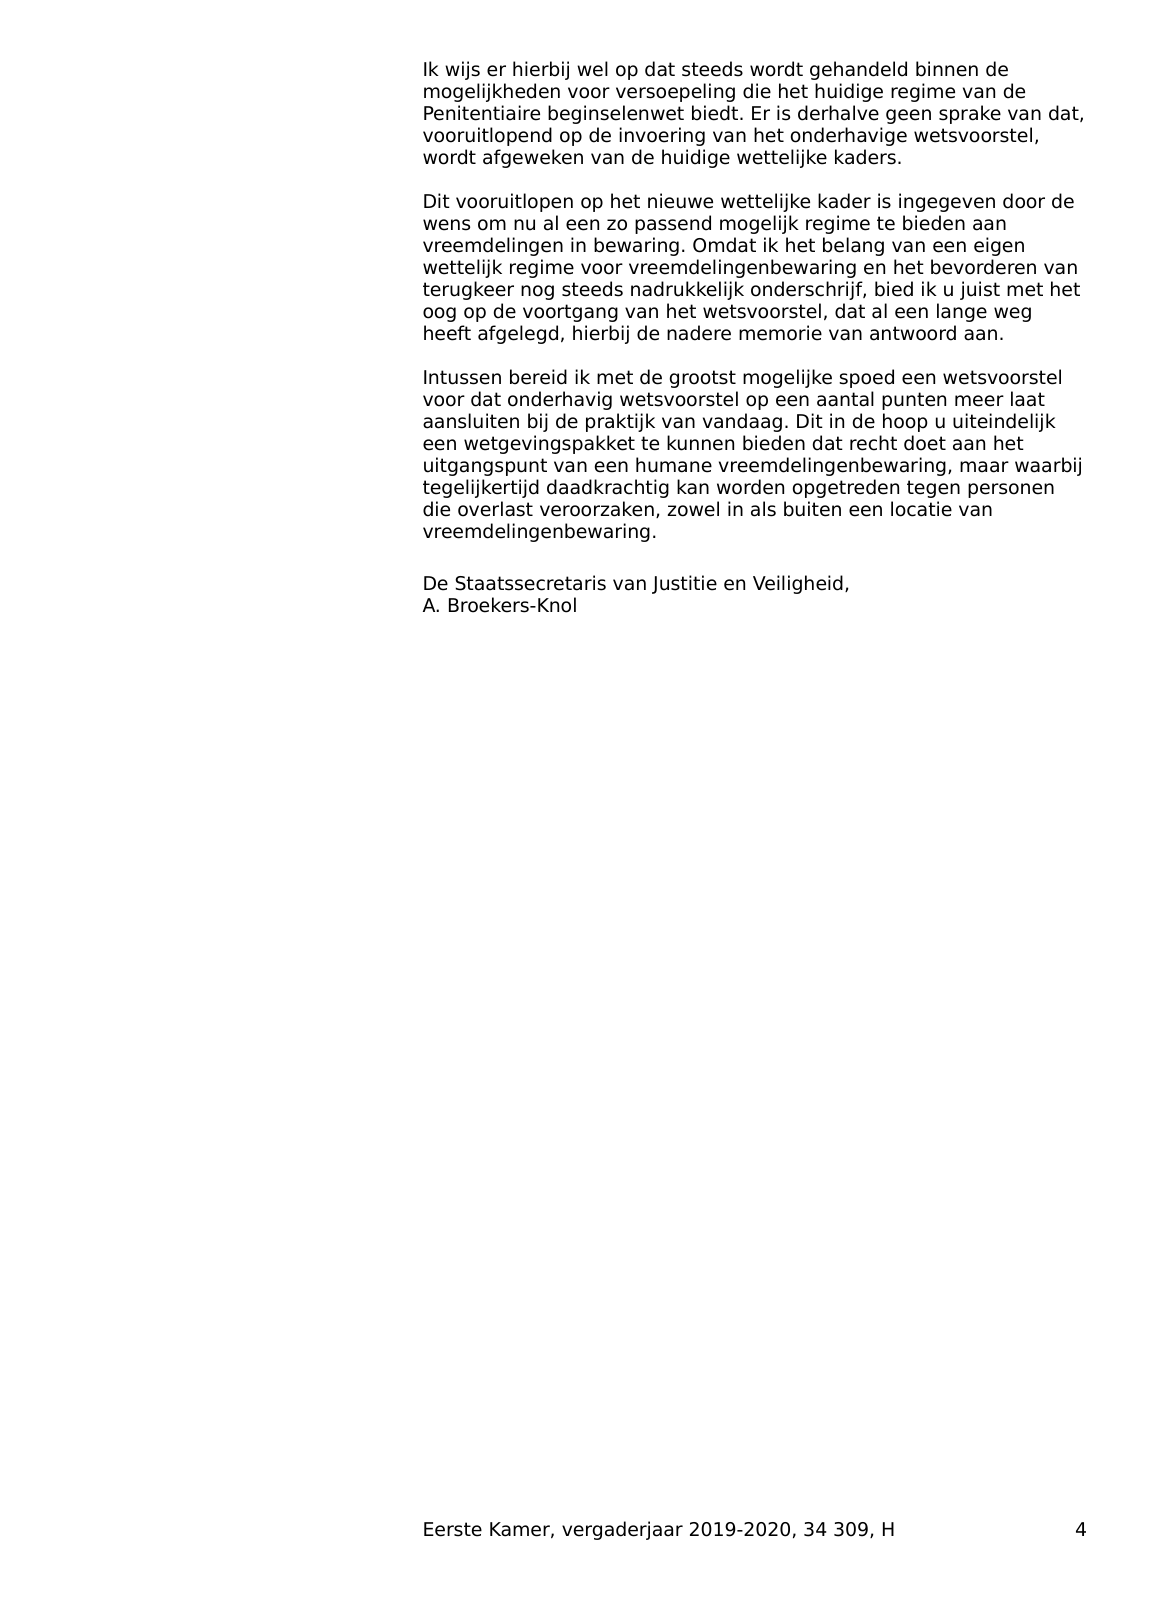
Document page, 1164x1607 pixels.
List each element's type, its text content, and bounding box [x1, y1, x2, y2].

text De Staatssecretaris van Justitie en Veiligheid, A. Broekers-Knol [422, 573, 1087, 617]
text Intussen bereid ik met de grootst mogelijke spoed een wetsvoorstel voor dat onderhavig wetsvoorstel op een aantal punten meer laat aansluiten bij de praktijk van vandaag. Dit in de hoop u uiteindelijk een wetgevingspakket te kunnen bieden dat recht doet aan het uitgangspunt van een humane vreemdelingenbewaring, maar waarbij tegelijkertijd daadkrachtig kan worden opgetreden tegen personen die overlast veroorzaken, zowel in als buiten een locatie van vreemdelingenbewaring. [422, 367, 1087, 543]
text Ik wijs er hierbij wel op dat steeds wordt gehandeld binnen de mogelijkheden voor versoepeling die het huidige regime van de Penitentiaire beginselenwet biedt. Er is derhalve geen sprake van dat, vooruitlopend op de invoering van het onderhavige wetsvoorstel, wordt afgeweken van de huidige wettelijke kaders. [422, 59, 1087, 169]
text Dit vooruitlopen op het nieuwe wettelijke kader is ingegeven door de wens om nu al een zo passend mogelijk regime te bieden aan vreemdelingen in bewaring. Omdat ik het belang van een eigen wettelijk regime voor vreemdelingenbewaring en het bevorderen van terugkeer nog steeds nadrukkelijk onderschrijf, bied ik u juist met het oog op de voortgang van het wetsvoorstel, dat al een lange weg heeft afgelegd, hierbij de nadere memorie van antwoord aan. [422, 191, 1087, 345]
